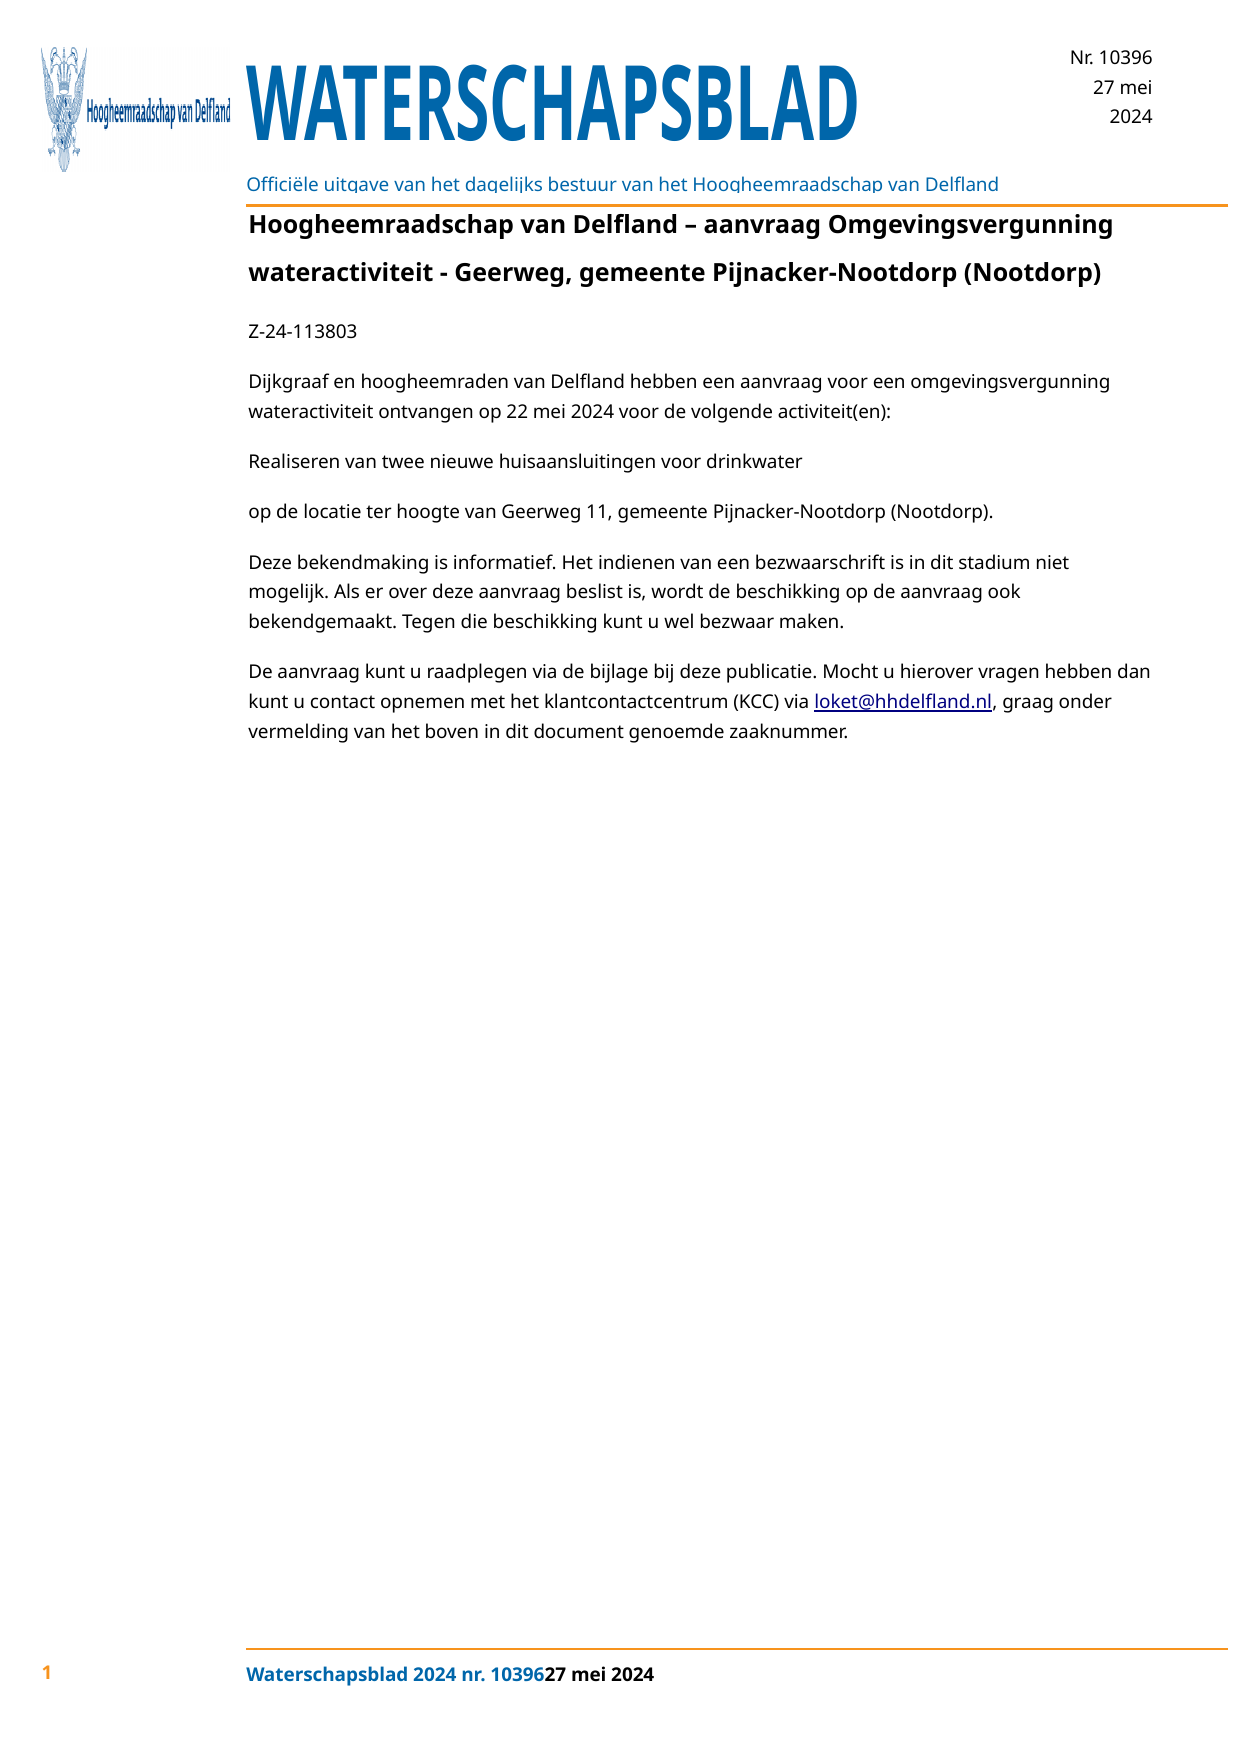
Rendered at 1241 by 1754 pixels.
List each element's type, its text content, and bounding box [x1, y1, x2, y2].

text De aanvraag kunt u raadplegen via de bijlage bij deze publicatie. Mocht u hierover vragen hebben dan kunt u contact opnemen met het klantcontactcentrum (KCC) via loket@hhdelfland.nl, graag onder vermelding van het boven in dit document genoemde zaaknummer. [248, 659, 1152, 744]
text Dijkgraaf en hoogheemraden van Delfland hebben een aanvraag voor een omgevingsvergunning wateractiviteit ontvangen op 22 mei 2024 voor de volgende activiteit(en): [248, 368, 1152, 424]
text Hoogheemraadschap van Delfland – aanvraag Omgevingsvergunning wateractiviteit - Geerweg, gemeente Pijnacker-Nootdorp (Nootdorp) [248, 207, 1152, 288]
text Deze bekendmaking is informatief. Het indienen van een bezwaarschrift is in dit stadium niet mogelijk. Als er over deze aanvraag beslist is, wordt de beschikking op de aanvraag ook bekendgemaakt. Tegen die beschikking kunt u wel bezwaar maken. [248, 549, 1152, 634]
picture [41, 47, 231, 172]
text Realiseren van twee nieuwe huisaansluitingen voor drinkwater [248, 448, 1152, 474]
text op de locatie ter hoogte van Geerweg 11, gemeente Pijnacker-Nootdorp (Nootdorp). [248, 499, 1152, 524]
text Z-24-113803 [248, 318, 1152, 344]
